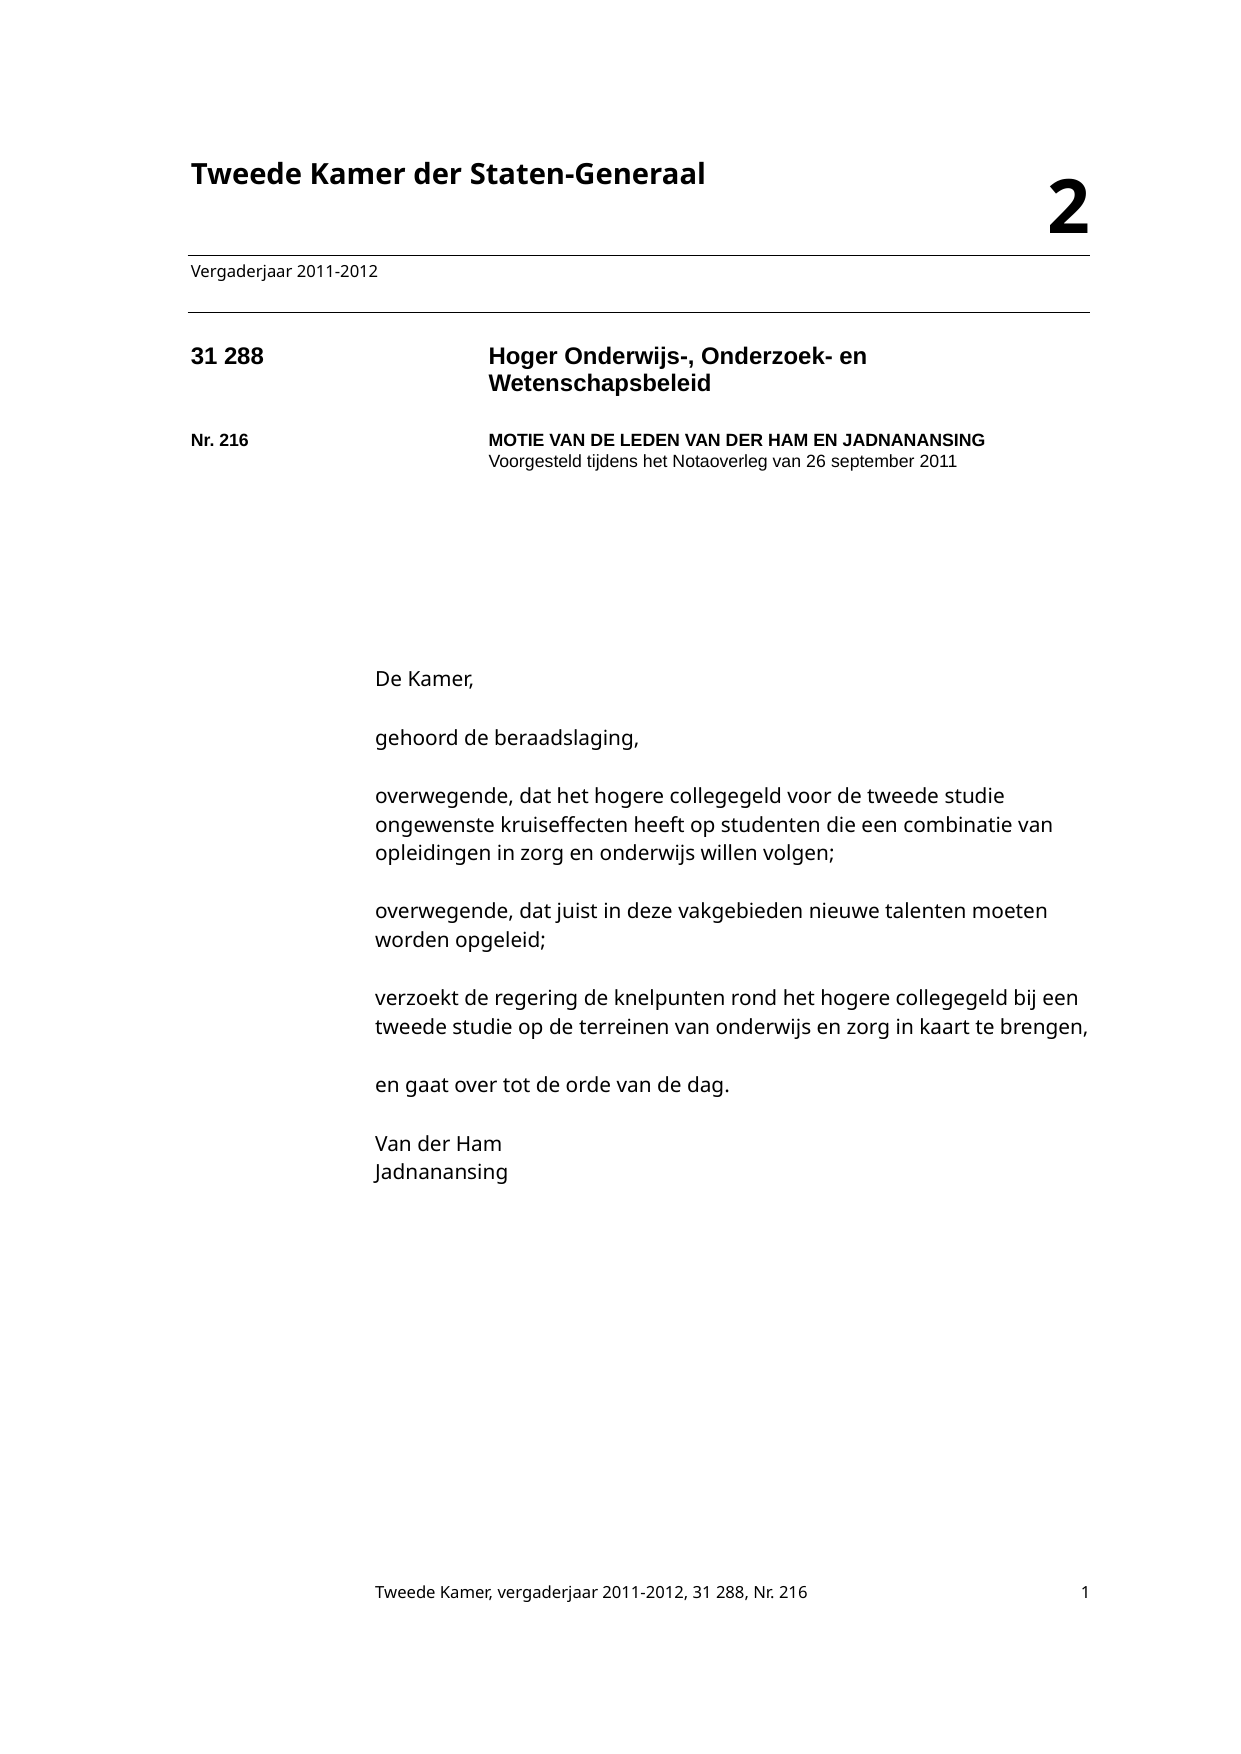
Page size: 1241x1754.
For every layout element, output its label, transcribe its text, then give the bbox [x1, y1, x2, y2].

table_cell [188, 313, 485, 339]
table_header Tweede Kamer der Staten-Generaal [188, 150, 909, 255]
text Jadnanansing [375, 1157, 1090, 1186]
text en gaat over tot de orde van de dag. [375, 1070, 1090, 1099]
table_cell Vergaderjaar 2011-2012 [188, 256, 485, 312]
table_header 2 [910, 150, 1090, 255]
text gehoord de beraadslaging, [375, 723, 1090, 751]
table_cell 31 288 [188, 339, 485, 427]
table_cell [485, 256, 1090, 312]
table_cell Nr. 216 [188, 427, 485, 546]
text verzoekt de regering de knelpunten rond het hogere collegegeld bij een tweede studie op de terreinen van onderwijs en zorg in kaart te brengen, [375, 983, 1090, 1040]
text overwegende, dat juist in deze vakgebieden nieuwe talenten moeten worden opgeleid; [375, 897, 1090, 953]
table_cell Hoger Onderwijs-, Onderzoek- en Wetenschapsbeleid [485, 339, 1090, 427]
table_cell MOTIE VAN DE LEDEN VAN DER HAM EN JADNANANSING Voorgesteld tijdens het Notaoverleg van 26 september 2011 [485, 427, 1090, 546]
text overwegende, dat het hogere collegegeld voor de tweede studie ongewenste kruiseffecten heeft op studenten die een combinatie van opleidingen in zorg en onderwijs willen volgen; [375, 781, 1090, 867]
text De Kamer, [375, 664, 1090, 693]
text Van der Ham [375, 1129, 1090, 1157]
table_cell [485, 313, 1090, 339]
